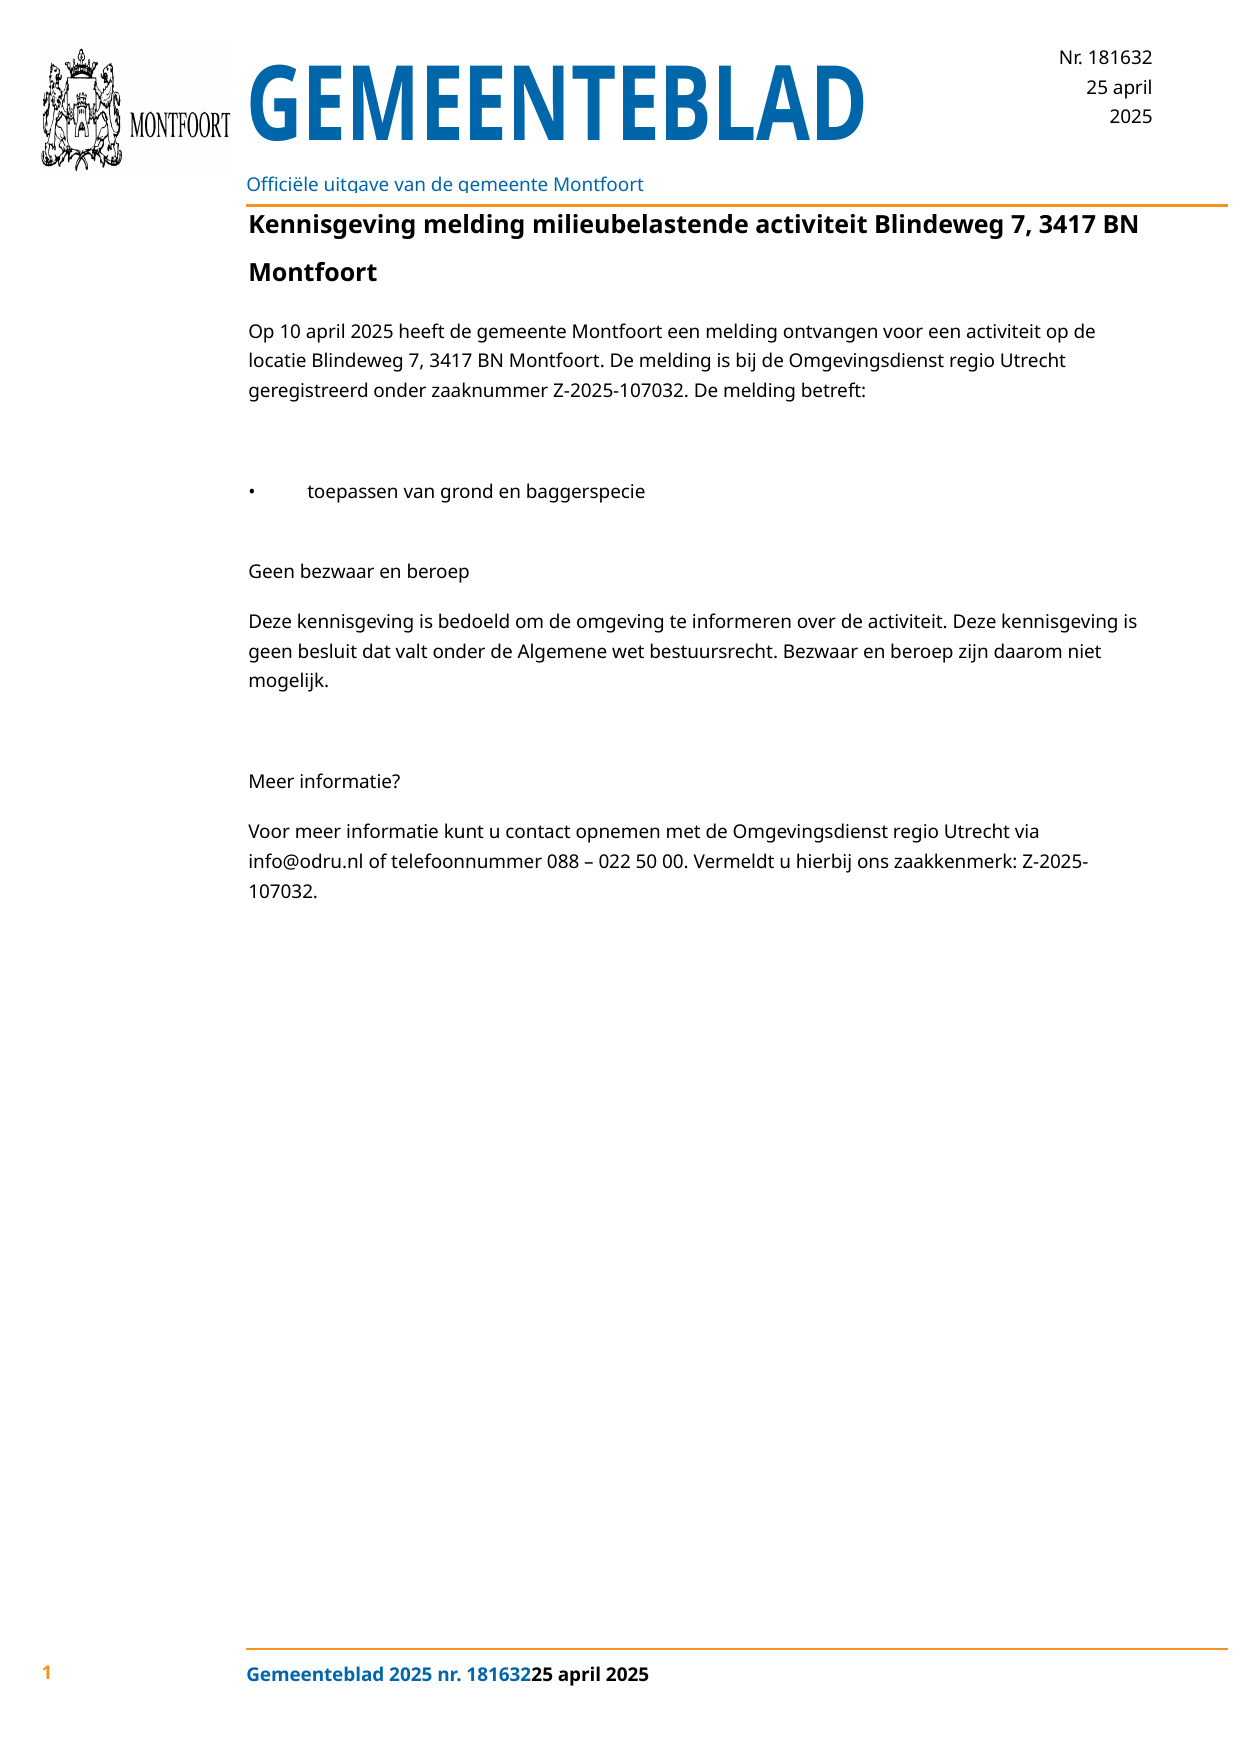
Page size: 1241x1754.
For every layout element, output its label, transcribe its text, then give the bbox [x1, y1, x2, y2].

text Kennisgeving melding milieubelastende activiteit Blindeweg 7, 3417 BN Montfoort [248, 207, 1152, 288]
list toepassen van grond en baggerspecie [248, 478, 1152, 504]
text Geen bezwaar en beroep [248, 558, 1152, 584]
picture [41, 47, 231, 172]
text Meer informatie? [248, 768, 1152, 794]
text Voor meer informatie kunt u contact opnemen met de Omgevingsdienst regio Utrecht via info@odru.nl of telefoonnummer 088 – 022 50 00. Vermeldt u hierbij ons zaakkenmerk: Z-2025-107032. [248, 819, 1152, 904]
text Op 10 april 2025 heeft de gemeente Montfoort een melding ontvangen voor een activiteit op de locatie Blindeweg 7, 3417 BN Montfoort. De melding is bij de Omgevingsdienst regio Utrecht geregistreerd onder zaaknummer Z-2025-107032. De melding betreft: [248, 318, 1152, 403]
text Deze kennisgeving is bedoeld om de omgeving te informeren over de activiteit. Deze kennisgeving is geen besluit dat valt onder de Algemene wet bestuursrecht. Bezwaar en beroep zijn daarom niet mogelijk. [248, 608, 1152, 693]
